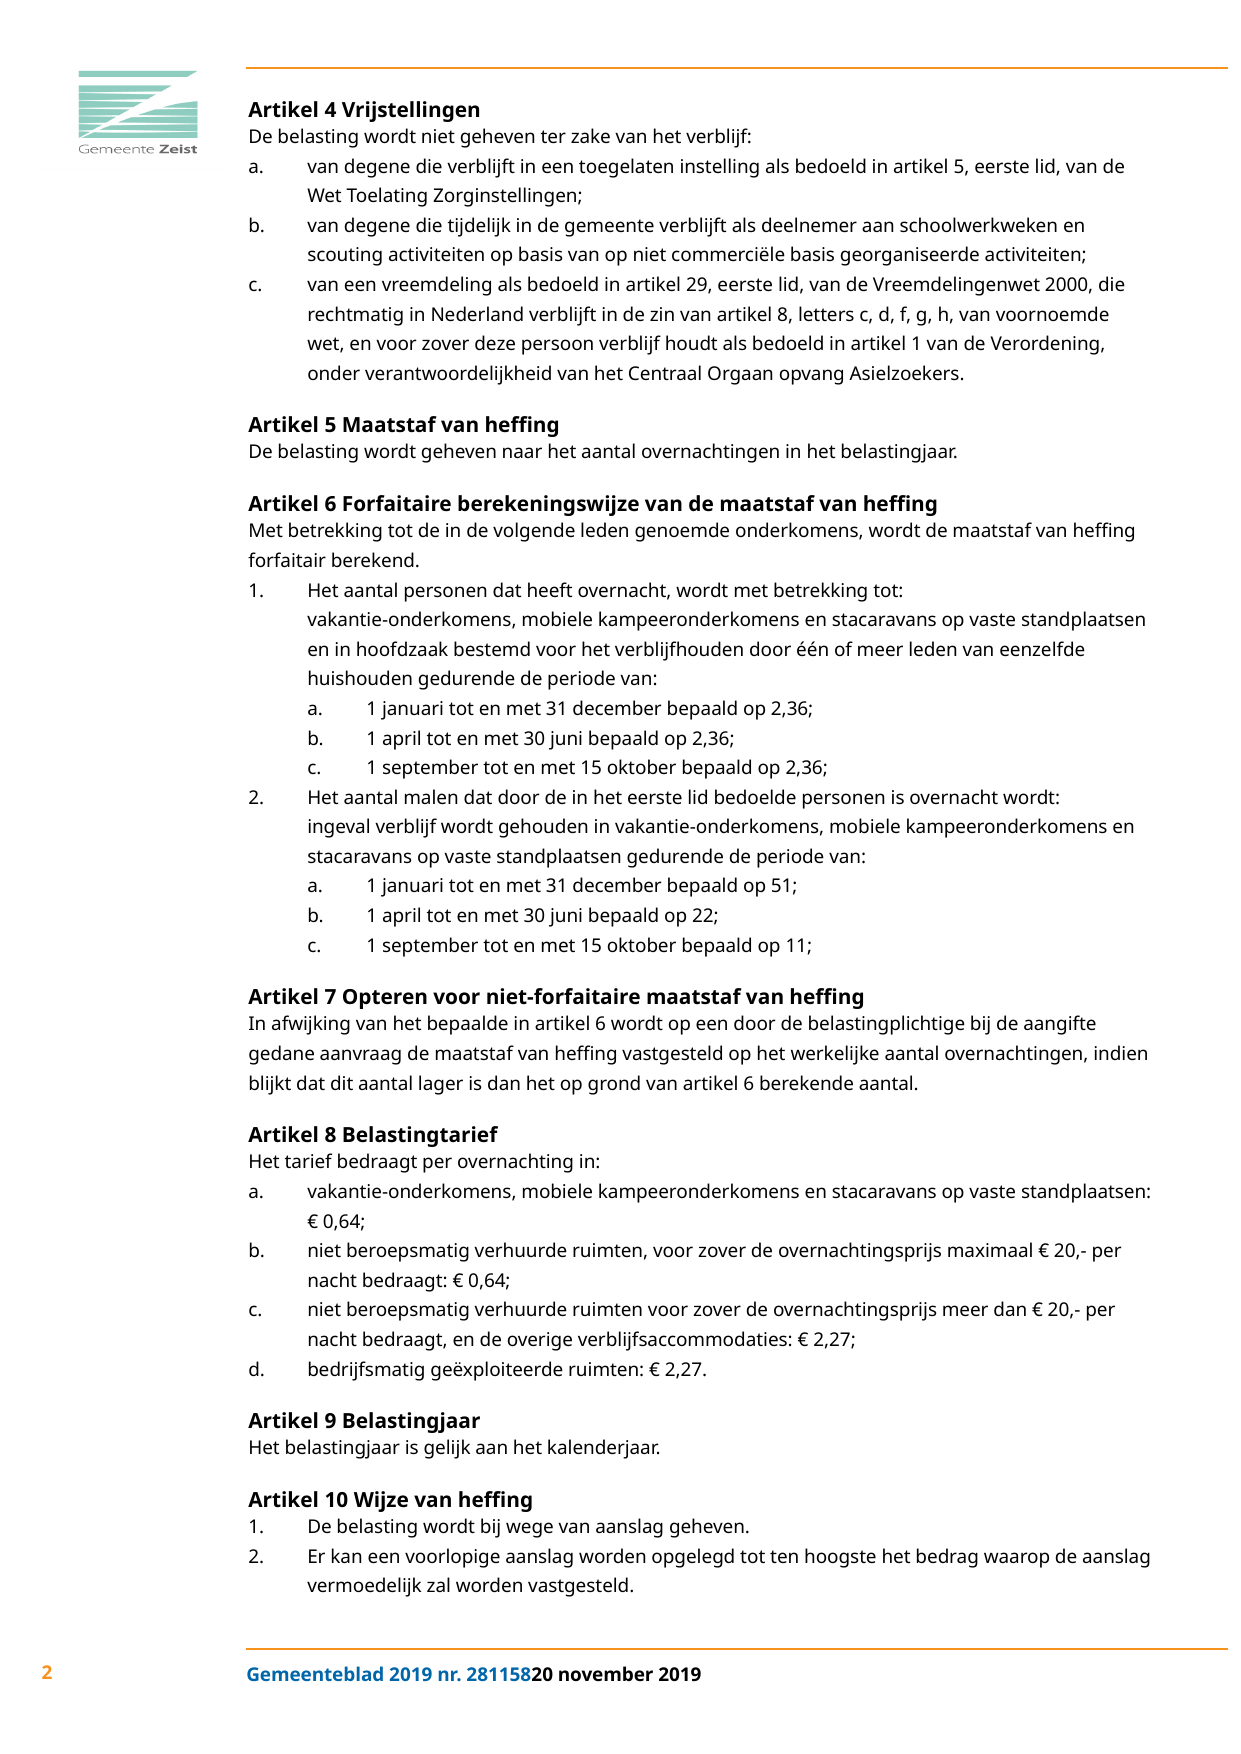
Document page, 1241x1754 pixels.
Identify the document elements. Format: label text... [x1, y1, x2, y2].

list Het aantal malen dat door de in het eerste lid bedoelde personen is overnacht wordt: [248, 784, 1152, 809]
list 1 september tot en met 15 oktober bepaald op 2,36; [307, 754, 1152, 780]
text Artikel 6 Forfaitaire berekeningswijze van de maatstaf van heffing [248, 489, 1152, 518]
list Er kan een voorlopige aanslag worden opgelegd tot ten hoogste het bedrag waarop de aanslag vermoedelijk zal worden vastgesteld. [248, 1543, 1152, 1598]
list De belasting wordt bij wege van aanslag geheven. [248, 1513, 1152, 1539]
text In afwijking van het bepaalde in artikel 6 wordt op een door de belastingplichtige bij de aangifte gedane aanvraag de maatstaf van heffing vastgesteld op het werkelijke aantal overnachtingen, indien blijkt dat dit aantal lager is dan het op grond van artikel 6 berekende aantal. [248, 1011, 1152, 1096]
list bedrijfsmatig geëxploiteerde ruimten: € 2,27. [248, 1356, 1152, 1381]
list 1 januari tot en met 31 december bepaald op 2,36; [307, 695, 1152, 721]
text Het belastingjaar is gelijk aan het kalenderjaar. [248, 1434, 1152, 1460]
list vakantie-onderkomens, mobiele kampeeronderkomens en stacaravans op vaste standplaatsen en in hoofdzaak bestemd voor het verblijfhouden door één of meer leden van eenzelfde huishouden gedurende de periode van: [248, 606, 1152, 691]
list 1 april tot en met 30 juni bepaald op 22; [307, 902, 1152, 928]
text Het tarief bedraagt per overnachting in: [248, 1149, 1152, 1174]
list van degene die tijdelijk in de gemeente verblijft als deelnemer aan schoolwerkweken en scouting activiteiten op basis van op niet commerciële basis georganiseerde activiteiten; [248, 212, 1152, 267]
text De belasting wordt niet geheven ter zake van het verblijf: [248, 123, 1152, 149]
list niet beroepsmatig verhuurde ruimten, voor zover de overnachtingsprijs maximaal € 20,- per nacht bedraagt: € 0,64; [248, 1237, 1152, 1293]
text De belasting wordt geheven naar het aantal overnachtingen in het belastingjaar. [248, 439, 1152, 464]
list vakantie-onderkomens, mobiele kampeeronderkomens en stacaravans op vaste standplaatsen: € 0,64; [248, 1178, 1152, 1233]
text Artikel 10 Wijze van heffing [248, 1485, 1152, 1513]
picture [41, 47, 231, 172]
list 1 april tot en met 30 juni bepaald op 2,36; [307, 725, 1152, 750]
list van degene die verblijft in een toegelaten instelling als bedoeld in artikel 5, eerste lid, van de Wet Toelating Zorginstellingen; [248, 153, 1152, 208]
list Het aantal personen dat heeft overnacht, wordt met betrekking tot: [248, 577, 1152, 602]
text Artikel 8 Belastingtarief [248, 1120, 1152, 1149]
list van een vreemdeling als bedoeld in artikel 29, eerste lid, van de Vreemdelingenwet 2000, die rechtmatig in Nederland verblijft in de zin van artikel 8, letters c, d, f, g, h, van voornoemde wet, en voor zover deze persoon verblijf houdt als bedoeld in artikel 1 van de Verordening, onder verantwoordelijkheid van het Centraal Orgaan opvang Asielzoekers. [248, 271, 1152, 386]
list 1 september tot en met 15 oktober bepaald op 11; [307, 932, 1152, 957]
text Artikel 7 Opteren voor niet-forfaitaire maatstaf van heffing [248, 982, 1152, 1011]
text Artikel 4 Vrijstellingen [248, 95, 1152, 123]
text Artikel 5 Maatstaf van heffing [248, 410, 1152, 439]
list 1 januari tot en met 31 december bepaald op 51; [307, 873, 1152, 898]
text Met betrekking tot de in de volgende leden genoemde onderkomens, wordt de maatstaf van heffing forfaitair berekend. [248, 518, 1152, 573]
list ingeval verblijf wordt gehouden in vakantie-onderkomens, mobiele kampeeronderkomens en stacaravans op vaste standplaatsen gedurende de periode van: [248, 813, 1152, 869]
list niet beroepsmatig verhuurde ruimten voor zover de overnachtingsprijs meer dan € 20,- per nacht bedraagt, en de overige verblijfsaccommodaties: € 2,27; [248, 1297, 1152, 1352]
text Artikel 9 Belastingjaar [248, 1406, 1152, 1434]
